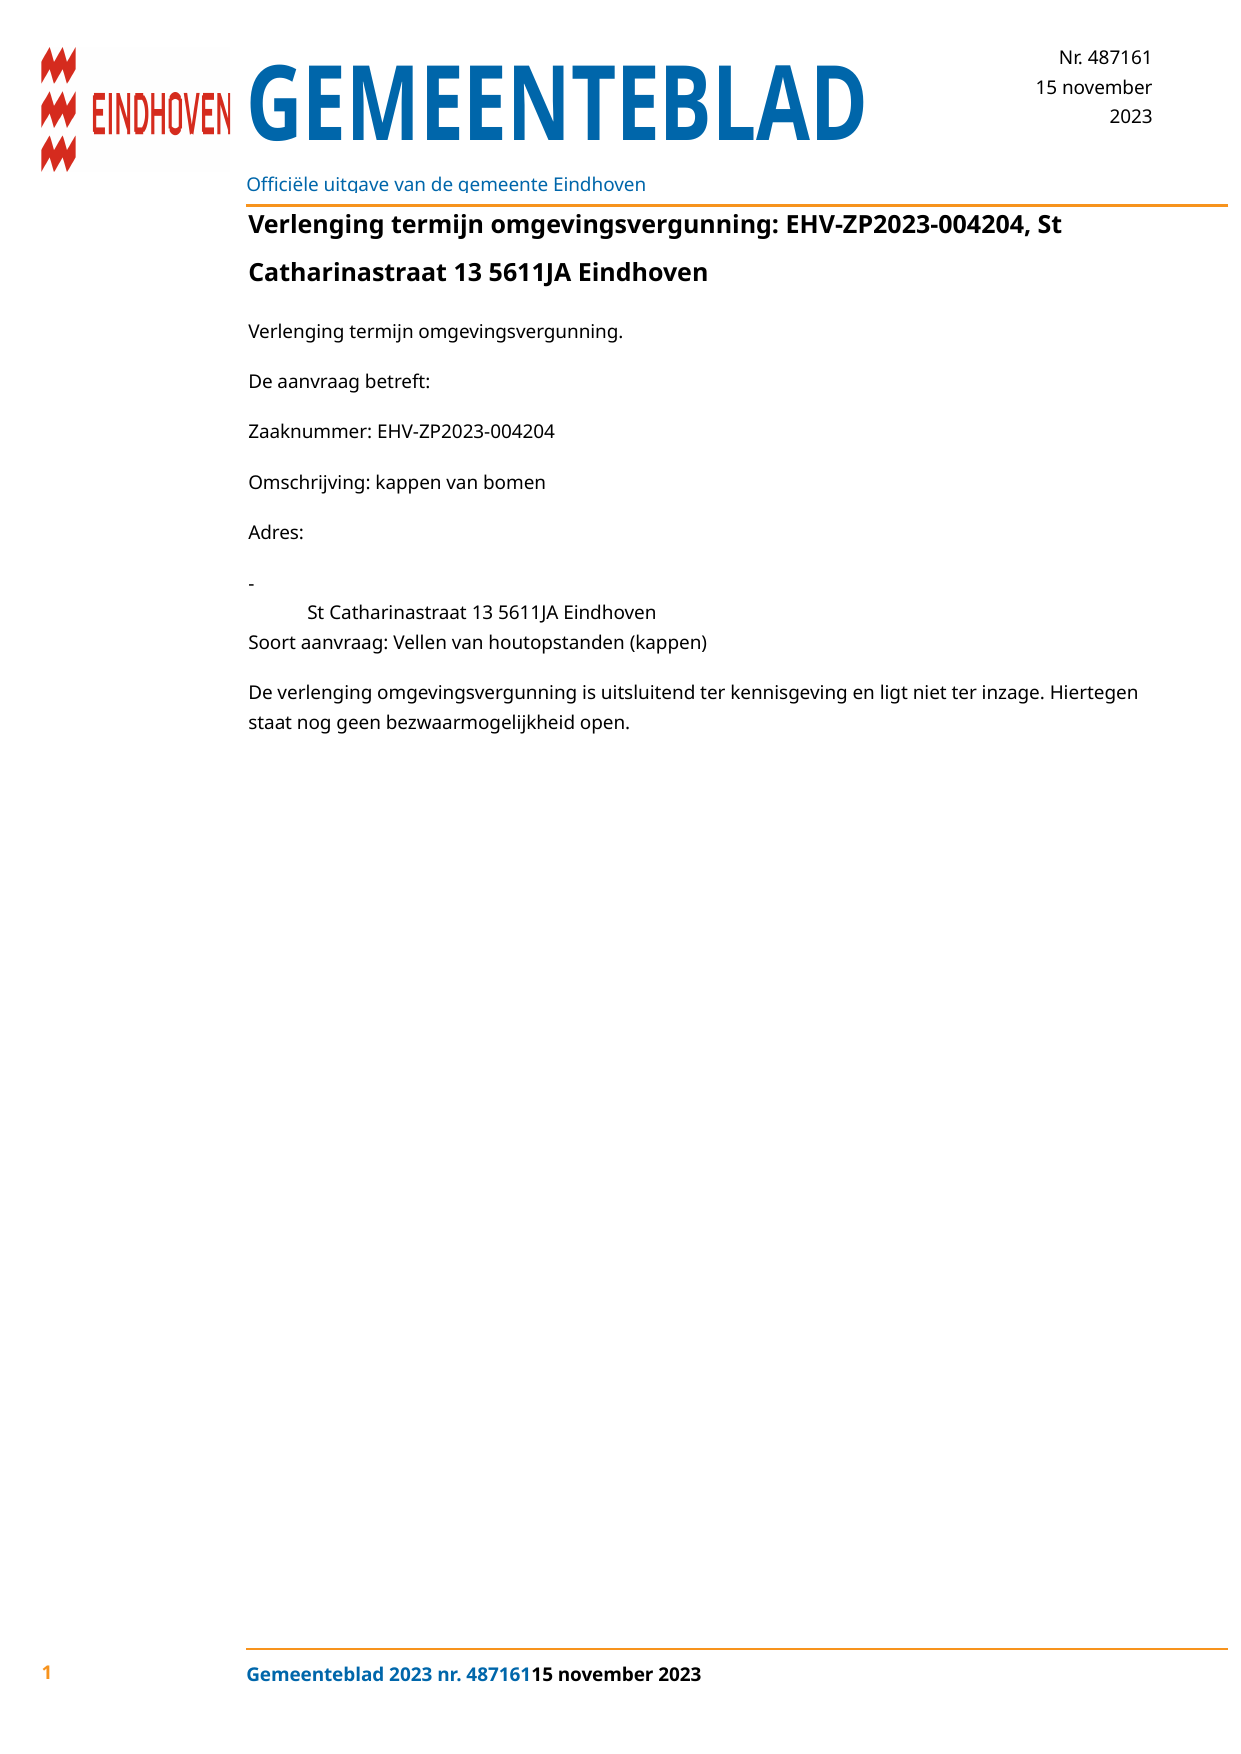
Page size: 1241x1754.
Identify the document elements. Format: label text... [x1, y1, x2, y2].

text De verlenging omgevingsvergunning is uitsluitend ter kennisgeving en ligt niet ter inzage. Hiertegen staat nog geen bezwaarmogelijkheid open. [248, 679, 1152, 735]
text Zaaknummer: EHV-ZP2023-004204 [248, 419, 1152, 444]
text Adres: [248, 519, 1152, 545]
text Verlenging termijn omgevingsvergunning: EHV-ZP2023-004204, St Catharinastraat 13 5611JA Eindhoven [248, 207, 1152, 288]
text Omschrijving: kappen van bomen [248, 469, 1152, 495]
text De aanvraag betreft: [248, 368, 1152, 394]
text Verlenging termijn omgevingsvergunning. [248, 318, 1152, 344]
picture [41, 47, 231, 172]
list St Catharinastraat 13 5611JA Eindhoven [248, 599, 1152, 625]
text Soort aanvraag: Vellen van houtopstanden (kappen) [248, 629, 1152, 655]
